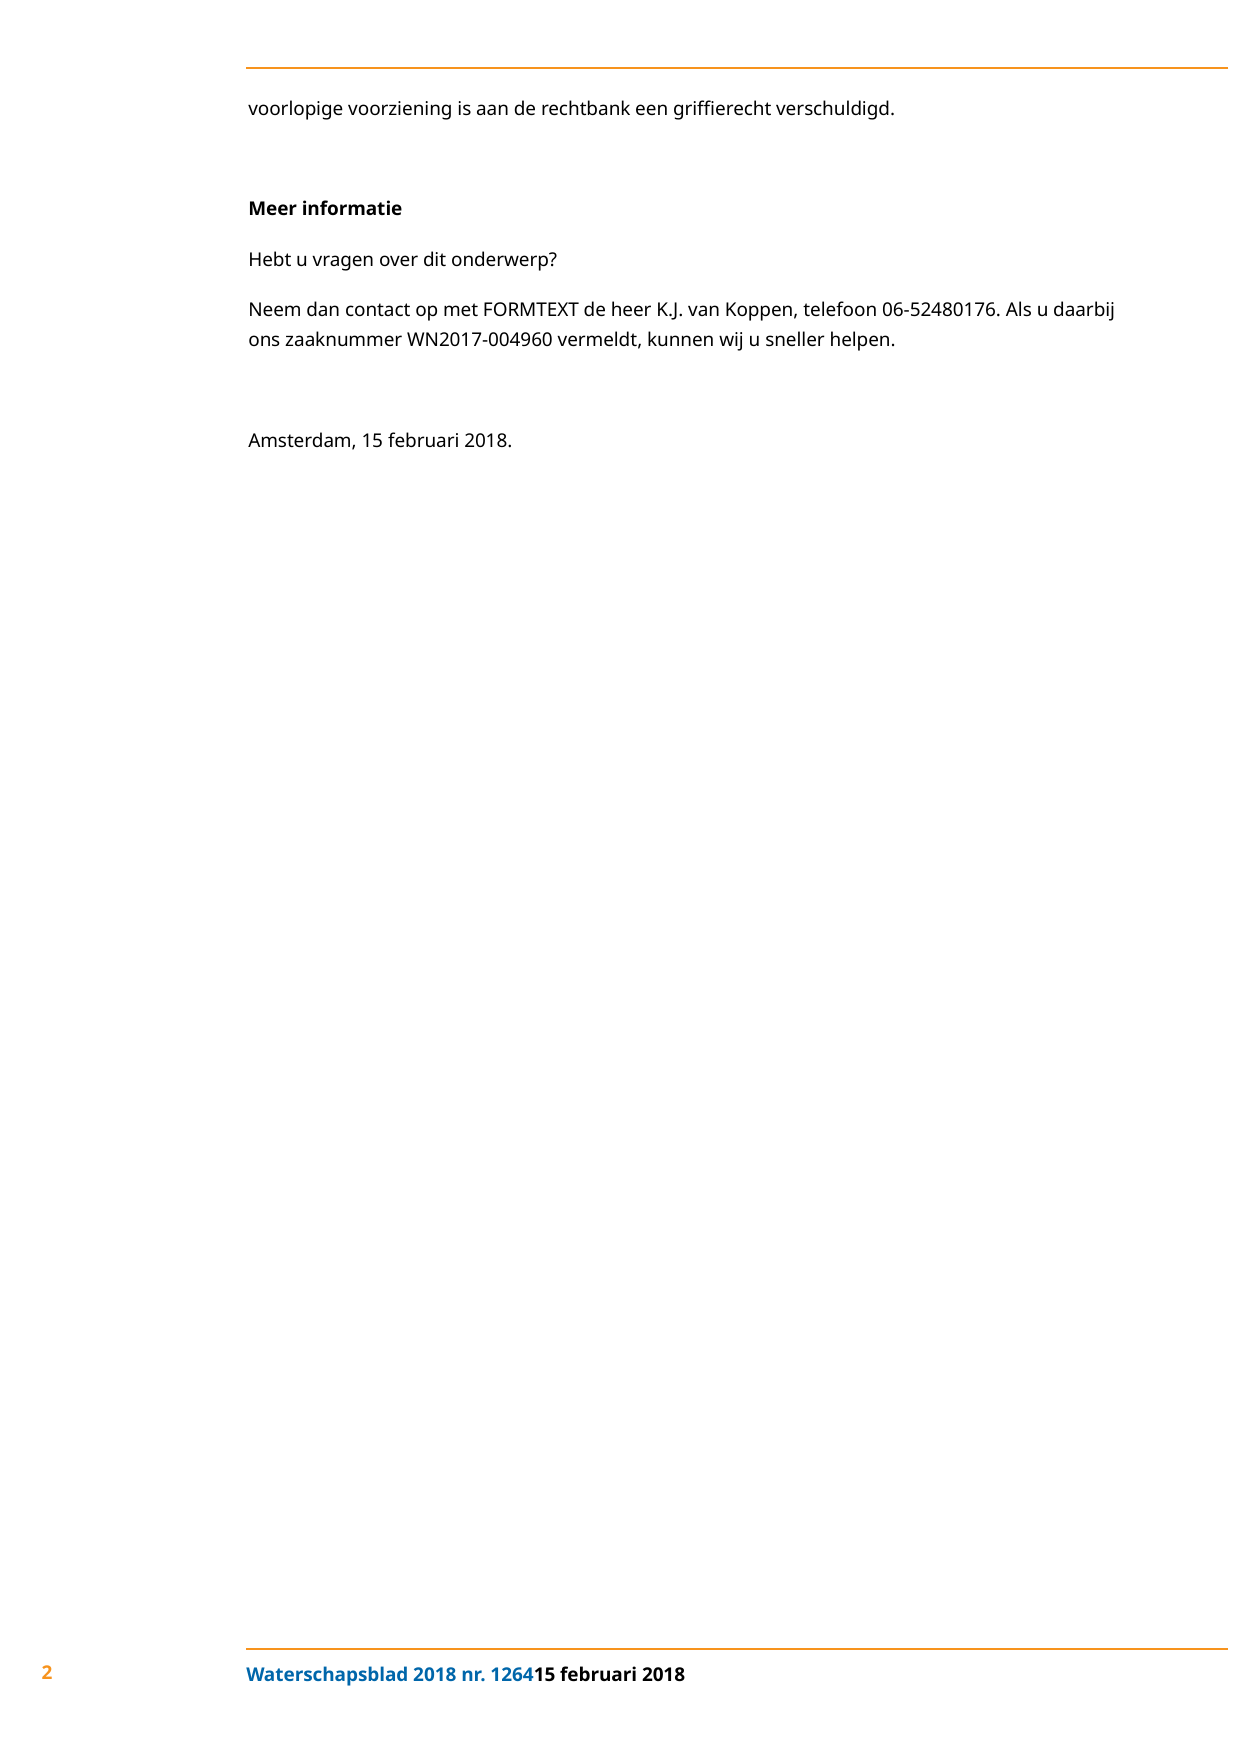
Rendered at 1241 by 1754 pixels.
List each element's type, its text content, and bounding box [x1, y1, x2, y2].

text voorlopige voorziening is aan de rechtbank een griffierecht verschuldigd. [248, 95, 1152, 121]
text Meer informatie [248, 196, 1152, 221]
picture [41, 47, 231, 172]
text Hebt u vragen over dit onderwerp? [248, 246, 1152, 272]
text Neem dan contact op met FORMTEXT de heer K.J. van Koppen, telefoon 06-52480176. Als u daarbij ons zaaknummer WN2017-004960 vermeldt, kunnen wij u sneller helpen. [248, 296, 1152, 352]
text Amsterdam, 15 februari 2018. [248, 427, 1152, 453]
